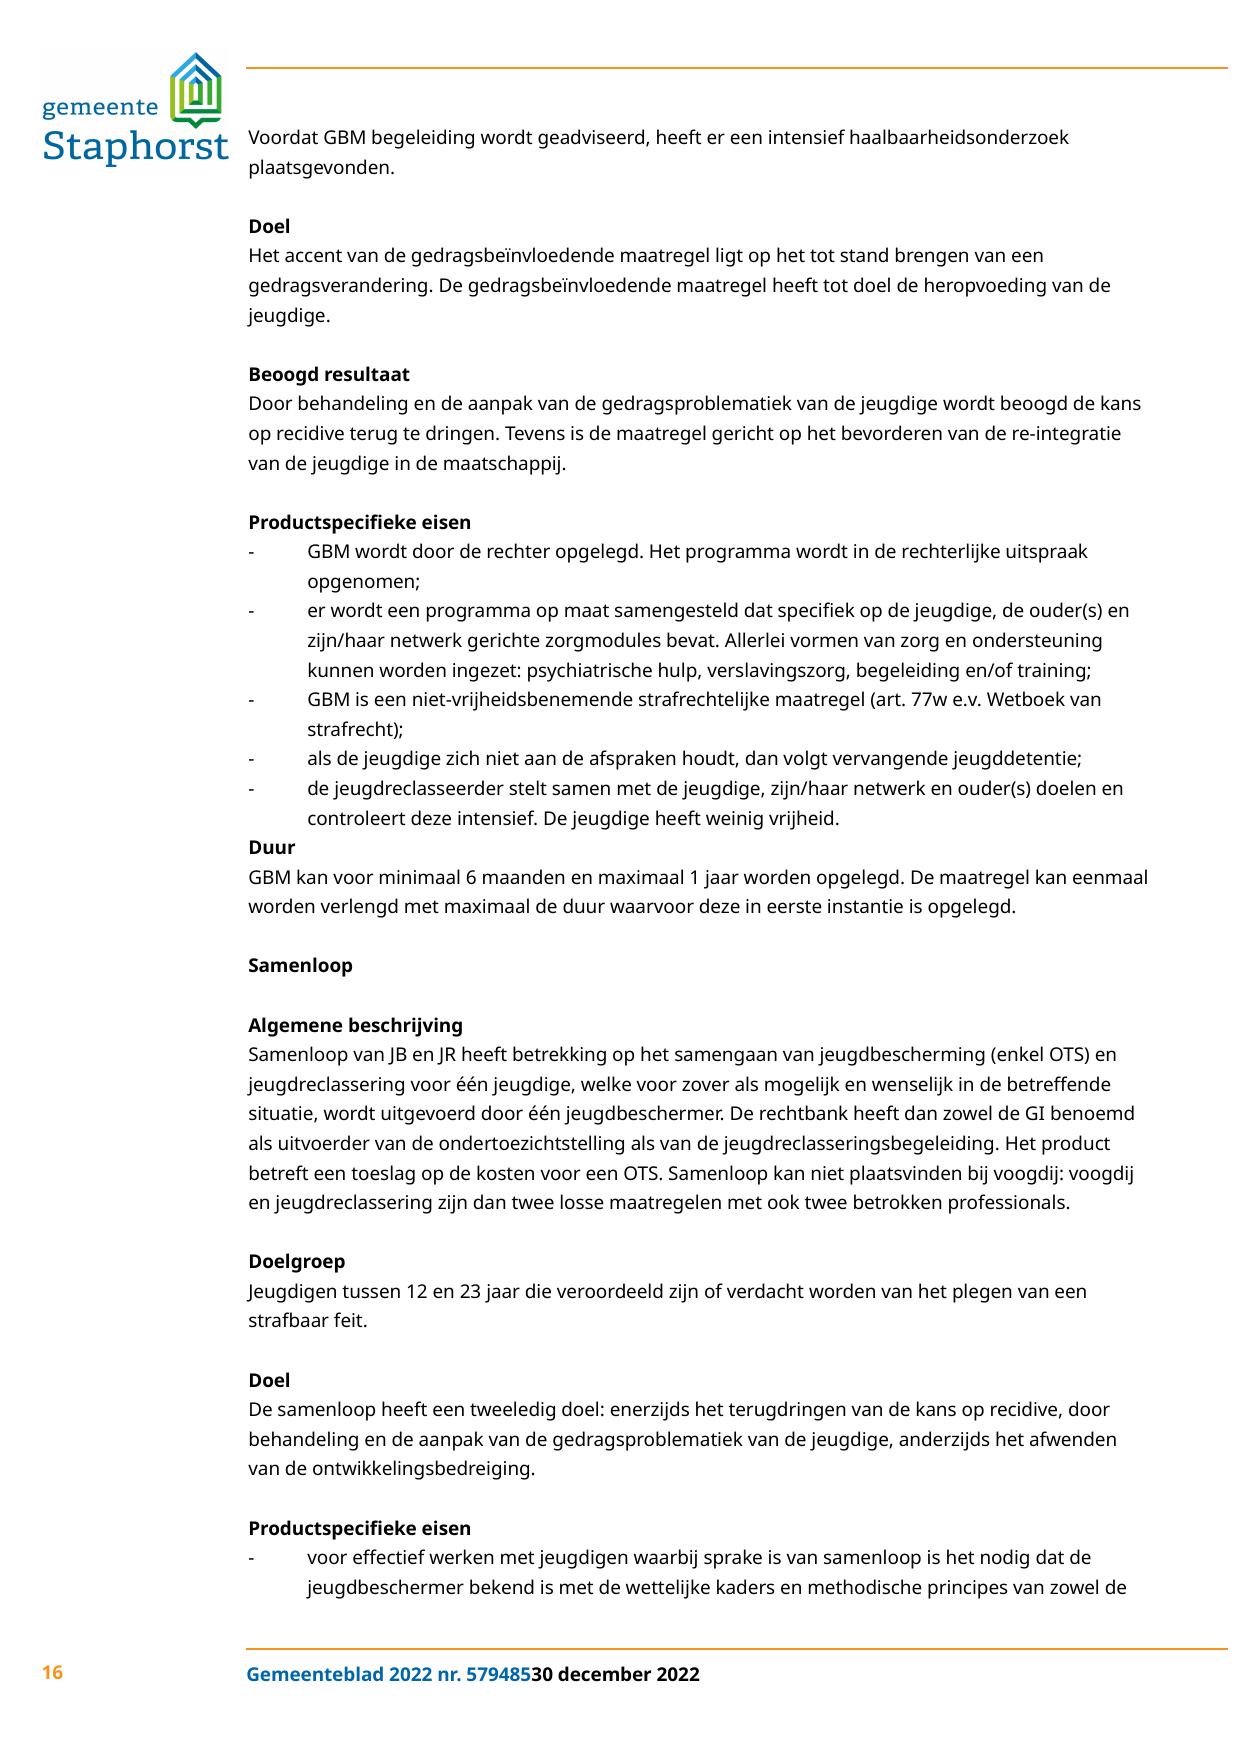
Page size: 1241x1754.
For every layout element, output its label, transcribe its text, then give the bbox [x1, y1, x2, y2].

text Jeugdigen tussen 12 en 23 jaar die veroordeeld zijn of verdacht worden van het plegen van een strafbaar feit. [248, 1278, 1152, 1333]
text Het accent van de gedragsbeïnvloedende maatregel ligt op het tot stand brengen van een gedragsverandering. De gedragsbeïnvloedende maatregel heeft tot doel de heropvoeding van de jeugdige. [248, 243, 1152, 328]
list GBM is een niet-vrijheidsbenemende strafrechtelijke maatregel (art. 77w e.v. Wetboek van strafrecht); [248, 686, 1152, 742]
text Doelgroep [248, 1248, 1152, 1274]
text De samenloop heeft een tweeledig doel: enerzijds het terugdringen van de kans op recidive, door behandeling en de aanpak van de gedragsproblematiek van de jeugdige, anderzijds het afwenden van de ontwikkelingsbedreiging. [248, 1396, 1152, 1481]
text Doel [248, 1367, 1152, 1393]
text Samenloop van JB en JR heeft betrekking op het samengaan van jeugdbescherming (enkel OTS) en jeugdreclassering voor één jeugdige, welke voor zover als mogelijk en wenselijk in de betreffende situatie, wordt uitgevoerd door één jeugdbeschermer. De rechtbank heeft dan zowel de GI benoemd als uitvoerder van de ondertoezichtstelling als van de jeugdreclasseringsbegeleiding. Het product betreft een toeslag op de kosten voor een OTS. Samenloop kan niet plaatsvinden bij voogdij: voogdij en jeugdreclassering zijn dan twee losse maatregelen met ook twee betrokken professionals. [248, 1041, 1152, 1215]
text Algemene beschrijving [248, 1012, 1152, 1038]
picture [41, 47, 231, 172]
text Samenloop [248, 953, 1152, 978]
text Duur [248, 834, 1152, 860]
list er wordt een programma op maat samengesteld dat specifiek op de jeugdige, de ouder(s) en zijn/haar netwerk gerichte zorgmodules bevat. Allerlei vormen van zorg en ondersteuning kunnen worden ingezet: psychiatrische hulp, verslavingszorg, begeleiding en/of training; [248, 598, 1152, 683]
text Productspecifieke eisen [248, 1515, 1152, 1541]
text Doel [248, 213, 1152, 239]
list als de jeugdige zich niet aan de afspraken houdt, dan volgt vervangende jeugddetentie; [248, 746, 1152, 771]
text Productspecifieke eisen [248, 509, 1152, 535]
text GBM kan voor minimaal 6 maanden en maximaal 1 jaar worden opgelegd. De maatregel kan eenmaal worden verlengd met maximaal de duur waarvoor deze in eerste instantie is opgelegd. [248, 864, 1152, 919]
list GBM wordt door de rechter opgelegd. Het programma wordt in de rechterlijke uitspraak opgenomen; [248, 538, 1152, 594]
text Door behandeling en de aanpak van de gedragsproblematiek van de jeugdige wordt beoogd de kans op recidive terug te dringen. Tevens is de maatregel gericht op het bevorderen van de re-integratie van de jeugdige in de maatschappij. [248, 391, 1152, 476]
list de jeugdreclasseerder stelt samen met de jeugdige, zijn/haar netwerk en ouder(s) doelen en controleert deze intensief. De jeugdige heeft weinig vrijheid. [248, 775, 1152, 831]
text Beoogd resultaat [248, 361, 1152, 387]
text Voordat GBM begeleiding wordt geadviseerd, heeft er een intensief haalbaarheidsonderzoek plaatsgevonden. [248, 124, 1152, 180]
list voor effectief werken met jeugdigen waarbij sprake is van samenloop is het nodig dat de jeugdbeschermer bekend is met de wettelijke kaders en methodische principes van zowel de [248, 1544, 1152, 1600]
